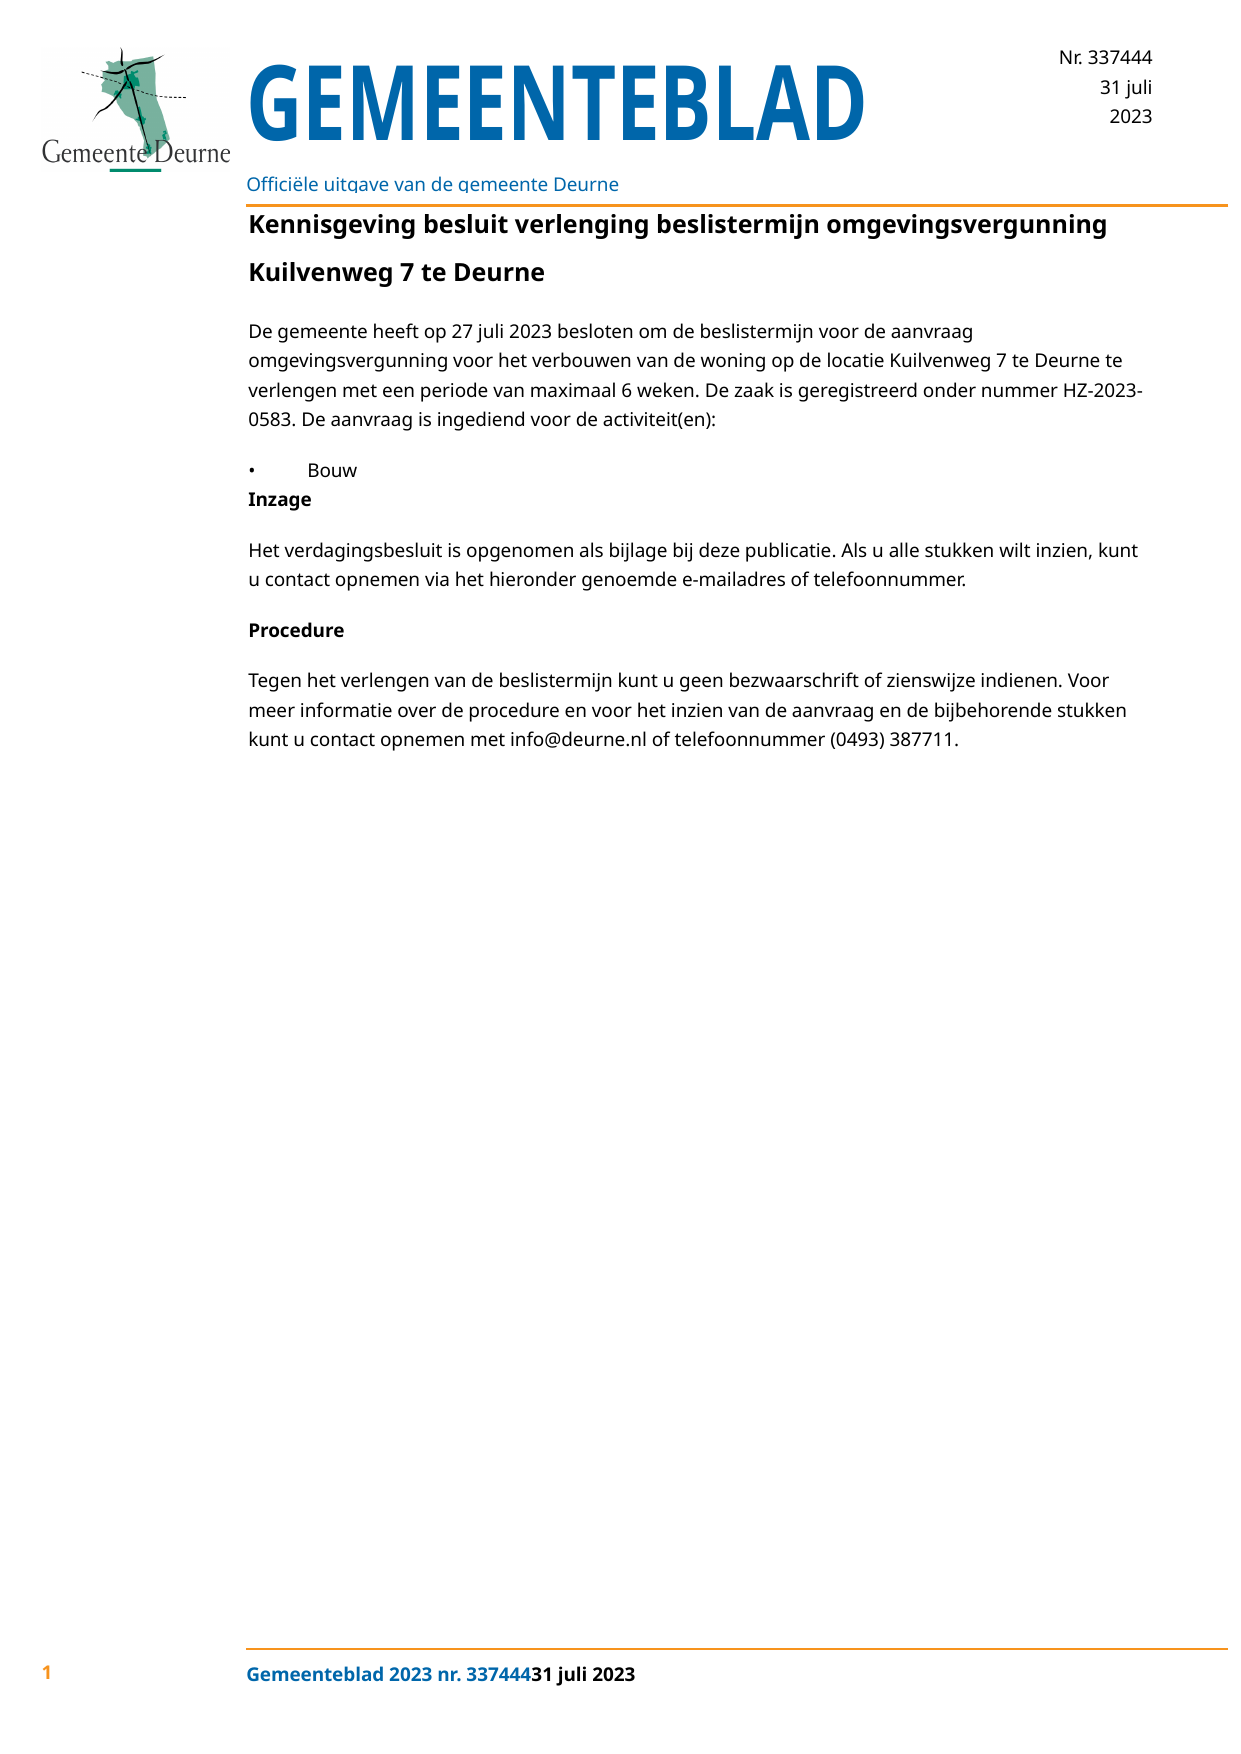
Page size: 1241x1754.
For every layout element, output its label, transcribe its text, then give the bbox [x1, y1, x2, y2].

text Het verdagingsbesluit is opgenomen als bijlage bij deze publicatie. Als u alle stukken wilt inzien, kunt u contact opnemen via het hieronder genoemde e-mailadres of telefoonnummer. [248, 537, 1152, 592]
picture [41, 47, 231, 172]
list Bouw [248, 457, 1152, 483]
text Inzage [248, 487, 1152, 512]
text Tegen het verlengen van de beslistermijn kunt u geen bezwaarschrift of zienswijze indienen. Voor meer informatie over de procedure en voor het inzien van de aanvraag en de bijbehorende stukken kunt u contact opnemen met info@deurne.nl of telefoonnummer (0493) 387711. [248, 667, 1152, 752]
text Kennisgeving besluit verlenging beslistermijn omgevingsvergunning Kuilvenweg 7 te Deurne [248, 207, 1152, 288]
text De gemeente heeft op 27 juli 2023 besloten om de beslistermijn voor de aanvraag omgevingsvergunning voor het verbouwen van de woning op de locatie Kuilvenweg 7 te Deurne te verlengen met een periode van maximaal 6 weken. De zaak is geregistreerd onder nummer HZ-2023-0583. De aanvraag is ingediend voor de activiteit(en): [248, 318, 1152, 432]
text Procedure [248, 617, 1152, 643]
